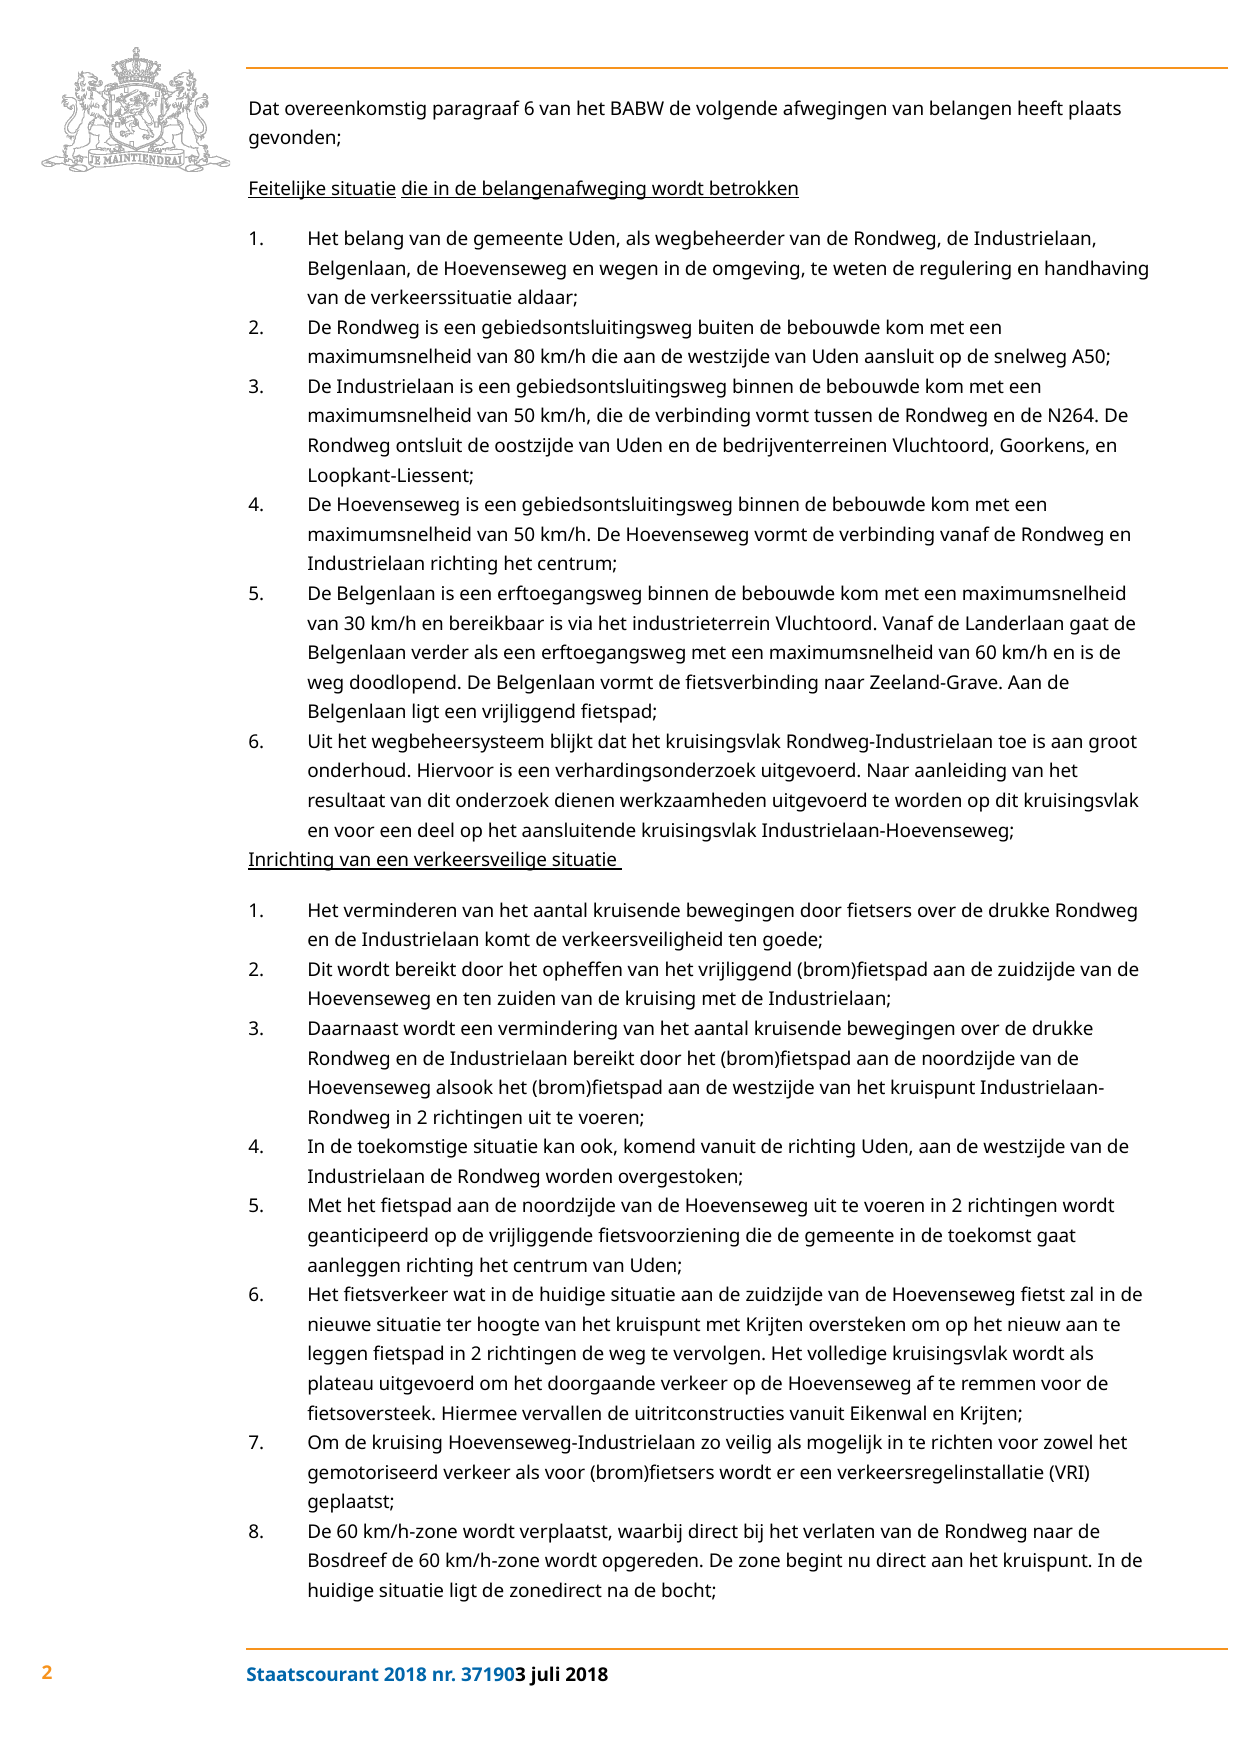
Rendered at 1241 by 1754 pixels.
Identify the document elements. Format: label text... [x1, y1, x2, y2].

list Daarnaast wordt een vermindering van het aantal kruisende bewegingen over de drukke Rondweg en de Industrielaan bereikt door het (brom)fietspad aan de noordzijde van de Hoevenseweg alsook het (brom)fietspad aan de westzijde van het kruispunt Industrielaan-Rondweg in 2 richtingen uit te voeren; [248, 1015, 1152, 1130]
list De Rondweg is een gebiedsontsluitingsweg buiten de bebouwde kom met een maximumsnelheid van 80 km/h die aan de westzijde van Uden aansluit op de snelweg A50; [248, 314, 1152, 369]
list Dit wordt bereikt door het opheffen van het vrijliggend (brom)fietspad aan de zuidzijde van de Hoevenseweg en ten zuiden van de kruising met de Industrielaan; [248, 956, 1152, 1011]
list Het belang van de gemeente Uden, als wegbeheerder van de Rondweg, de Industrielaan, Belgenlaan, de Hoevenseweg en wegen in de omgeving, te weten de regulering en handhaving van de verkeerssituatie aldaar; [248, 225, 1152, 310]
text Inrichting van een verkeersveilige situatie [248, 846, 1152, 872]
list De Industrielaan is een gebiedsontsluitingsweg binnen de bebouwde kom met een maximumsnelheid van 50 km/h, die de verbinding vormt tussen de Rondweg en de N264. De Rondweg ontsluit de oostzijde van Uden en de bedrijventerreinen Vluchtoord, Goorkens, en Loopkant-Liessent; [248, 373, 1152, 488]
list Het fietsverkeer wat in de huidige situatie aan de zuidzijde van de Hoevenseweg fietst zal in de nieuwe situatie ter hoogte van het kruispunt met Krijten oversteken om op het nieuw aan te leggen fietspad in 2 richtingen de weg te vervolgen. Het volledige kruisingsvlak wordt als plateau uitgevoerd om het doorgaande verkeer op de Hoevenseweg af te remmen voor de fietsoversteek. Hiermee vervallen de uitritconstructies vanuit Eikenwal en Krijten; [248, 1281, 1152, 1426]
list In de toekomstige situatie kan ook, komend vanuit de richting Uden, aan de westzijde van de Industrielaan de Rondweg worden overgestoken; [248, 1133, 1152, 1189]
list Uit het wegbeheersysteem blijkt dat het kruisingsvlak Rondweg-Industrielaan toe is aan groot onderhoud. Hiervoor is een verhardingsonderzoek uitgevoerd. Naar aanleiding van het resultaat van dit onderzoek dienen werkzaamheden uitgevoerd te worden op dit kruisingsvlak en voor een deel op het aansluitende kruisingsvlak Industrielaan-Hoevenseweg; [248, 728, 1152, 843]
list De Hoevenseweg is een gebiedsontsluitingsweg binnen de bebouwde kom met een maximumsnelheid van 50 km/h. De Hoevenseweg vormt de verbinding vanaf de Rondweg en Industrielaan richting het centrum; [248, 491, 1152, 576]
text Dat overeenkomstig paragraaf 6 van het BABW de volgende afwegingen van belangen heeft plaats gevonden; [248, 95, 1152, 150]
picture [41, 47, 231, 172]
list Het verminderen van het aantal kruisende bewegingen door fietsers over de drukke Rondweg en de Industrielaan komt de verkeersveiligheid ten goede; [248, 897, 1152, 952]
text Feitelijke situatie die in de belangenafweging wordt betrokken [248, 175, 1152, 201]
list De 60 km/h-zone wordt verplaatst, waarbij direct bij het verlaten van de Rondweg naar de Bosdreef de 60 km/h-zone wordt opgereden. De zone begint nu direct aan het kruispunt. In de huidige situatie ligt de zonedirect na de bocht; [248, 1518, 1152, 1603]
list De Belgenlaan is een erftoegangsweg binnen de bebouwde kom met een maximumsnelheid van 30 km/h en bereikbaar is via het industrieterrein Vluchtoord. Vanaf de Landerlaan gaat de Belgenlaan verder als een erftoegangsweg met een maximumsnelheid van 60 km/h en is de weg doodlopend. De Belgenlaan vormt de fietsverbinding naar Zeeland-Grave. Aan de Belgenlaan ligt een vrijliggend fietspad; [248, 580, 1152, 724]
list Om de kruising Hoevenseweg-Industrielaan zo veilig als mogelijk in te richten voor zowel het gemotoriseerd verkeer als voor (brom)fietsers wordt er een verkeersregelinstallatie (VRI) geplaatst; [248, 1429, 1152, 1514]
list Met het fietspad aan de noordzijde van de Hoevenseweg uit te voeren in 2 richtingen wordt geanticipeerd op de vrijliggende fietsvoorziening die de gemeente in de toekomst gaat aanleggen richting het centrum van Uden; [248, 1193, 1152, 1278]
